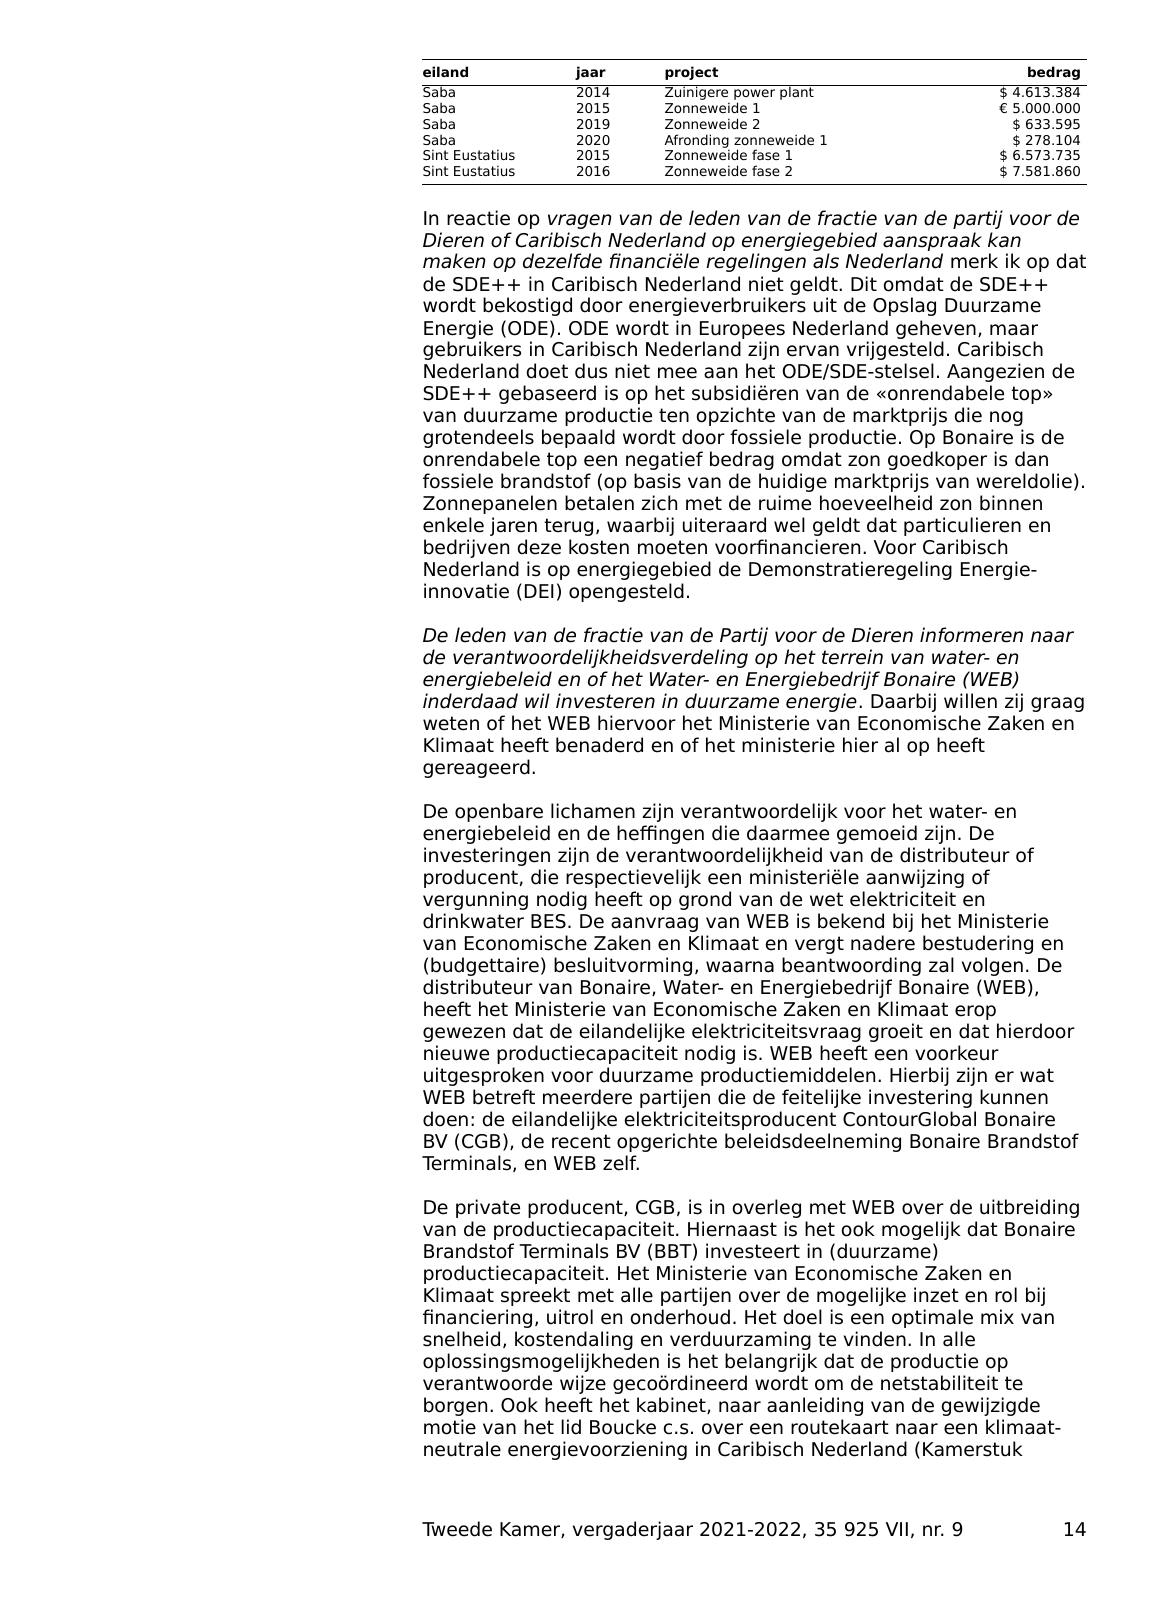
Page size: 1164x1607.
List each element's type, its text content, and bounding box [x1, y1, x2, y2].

table_header bedrag [983, 60, 1087, 85]
table_cell $ 6.573.735 [983, 148, 1087, 164]
table_cell Sint Eustatius [422, 148, 570, 164]
table_cell $ 4.613.384 [983, 86, 1087, 101]
table_cell Zonneweide 1 [659, 101, 983, 117]
table_cell $ 7.581.860 [983, 164, 1087, 184]
table_cell Saba [422, 117, 570, 132]
text De openbare lichamen zijn verantwoordelijk voor het water- en energiebeleid en de heffingen die daarmee gemoeid zijn. De investeringen zijn de verantwoordelijkheid van de distributeur of producent, die respectievelijk een ministeriële aanwijzing of vergunning nodig heeft op grond van de wet elektriciteit en drinkwater BES. De aanvraag van WEB is bekend bij het Ministerie van Economische Zaken en Klimaat en vergt nadere bestudering en (budgettaire) besluitvorming, waarna beantwoording zal volgen. De distributeur van Bonaire, Water- en Energiebedrijf Bonaire (WEB), heeft het Ministerie van Economische Zaken en Klimaat erop gewezen dat de eilandelijke elektriciteitsvraag groeit en dat hierdoor nieuwe productiecapaciteit nodig is. WEB heeft een voorkeur uitgesproken voor duurzame productiemiddelen. Hierbij zijn er wat WEB betreft meerdere partijen die de feitelijke investering kunnen doen: de eilandelijke elektriciteitsproducent ContourGlobal Bonaire BV (CGB), de recent opgerichte beleidsdeelneming Bonaire Brandstof Terminals, en WEB zelf. [422, 801, 1087, 1175]
table_cell 2015 [570, 101, 658, 117]
table_cell Zonneweide 2 [659, 117, 983, 132]
table_cell 2020 [570, 133, 658, 148]
table_cell Zonneweide fase 2 [659, 164, 983, 184]
table_cell 2015 [570, 148, 658, 164]
table_cell € 5.000.000 [983, 101, 1087, 117]
table_cell Afronding zonneweide 1 [659, 133, 983, 148]
text De leden van de fractie van de Partij voor de Dieren informeren naar de verantwoordelijkheidsverdeling op het terrein van water- en energiebeleid en of het Water- en Energiebedrijf Bonaire (WEB) inderdaad wil investeren in duurzame energie. Daarbij willen zij graag weten of het WEB hiervoor het Ministerie van Economische Zaken en Klimaat heeft benaderd en of het ministerie hier al op heeft gereageerd. [422, 625, 1087, 779]
table_cell Zonneweide fase 1 [659, 148, 983, 164]
table_cell $ 278.104 [983, 133, 1087, 148]
table_header project [659, 60, 983, 85]
text In reactie op vragen van de leden van de fractie van de partij voor de Dieren of Caribisch Nederland op energiegebied aanspraak kan maken op dezelfde financiële regelingen als Nederland merk ik op dat de SDE++ in Caribisch Nederland niet geldt. Dit omdat de SDE++ wordt bekostigd door energieverbruikers uit de Opslag Duurzame Energie (ODE). ODE wordt in Europees Nederland geheven, maar gebruikers in Caribisch Nederland zijn ervan vrijgesteld. Caribisch Nederland doet dus niet mee aan het ODE/SDE-stelsel. Aangezien de SDE++ gebaseerd is op het subsidiëren van de «onrendabele top» van duurzame productie ten opzichte van de marktprijs die nog grotendeels bepaald wordt door fossiele productie. Op Bonaire is de onrendabele top een negatief bedrag omdat zon goedkoper is dan fossiele brandstof (op basis van de huidige marktprijs van wereldolie). Zonnepanelen betalen zich met de ruime hoeveelheid zon binnen enkele jaren terug, waarbij uiteraard wel geldt dat particulieren en bedrijven deze kosten moeten voorfinancieren. Voor Caribisch Nederland is op energiegebied de Demonstratieregeling Energie-innovatie (DEI) opengesteld. [422, 207, 1087, 603]
table_cell 2014 [570, 86, 658, 101]
table_header eiland [422, 60, 570, 85]
table_header jaar [570, 60, 658, 85]
text De private producent, CGB, is in overleg met WEB over de uitbreiding van de productiecapaciteit. Hiernaast is het ook mogelijk dat Bonaire Brandstof Terminals BV (BBT) investeert in (duurzame) productiecapaciteit. Het Ministerie van Economische Zaken en Klimaat spreekt met alle partijen over de mogelijke inzet en rol bij financiering, uitrol en onderhoud. Het doel is een optimale mix van snelheid, kostendaling en verduurzaming te vinden. In alle oplossingsmogelijkheden is het belangrijk dat de productie op verantwoorde wijze gecoördineerd wordt om de netstabiliteit te borgen. Ook heeft het kabinet, naar aanleiding van de gewijzigde motie van het lid Boucke c.s. over een routekaart naar een klimaat-neutrale energievoorziening in Caribisch Nederland (Kamerstuk [422, 1197, 1087, 1461]
table_cell Sint Eustatius [422, 164, 570, 184]
table_cell 2016 [570, 164, 658, 184]
table_cell Saba [422, 101, 570, 117]
table_cell Saba [422, 133, 570, 148]
table_cell Zuinigere power plant [659, 86, 983, 101]
table_cell Saba [422, 86, 570, 101]
table_cell 2019 [570, 117, 658, 132]
table_cell $ 633.595 [983, 117, 1087, 132]
